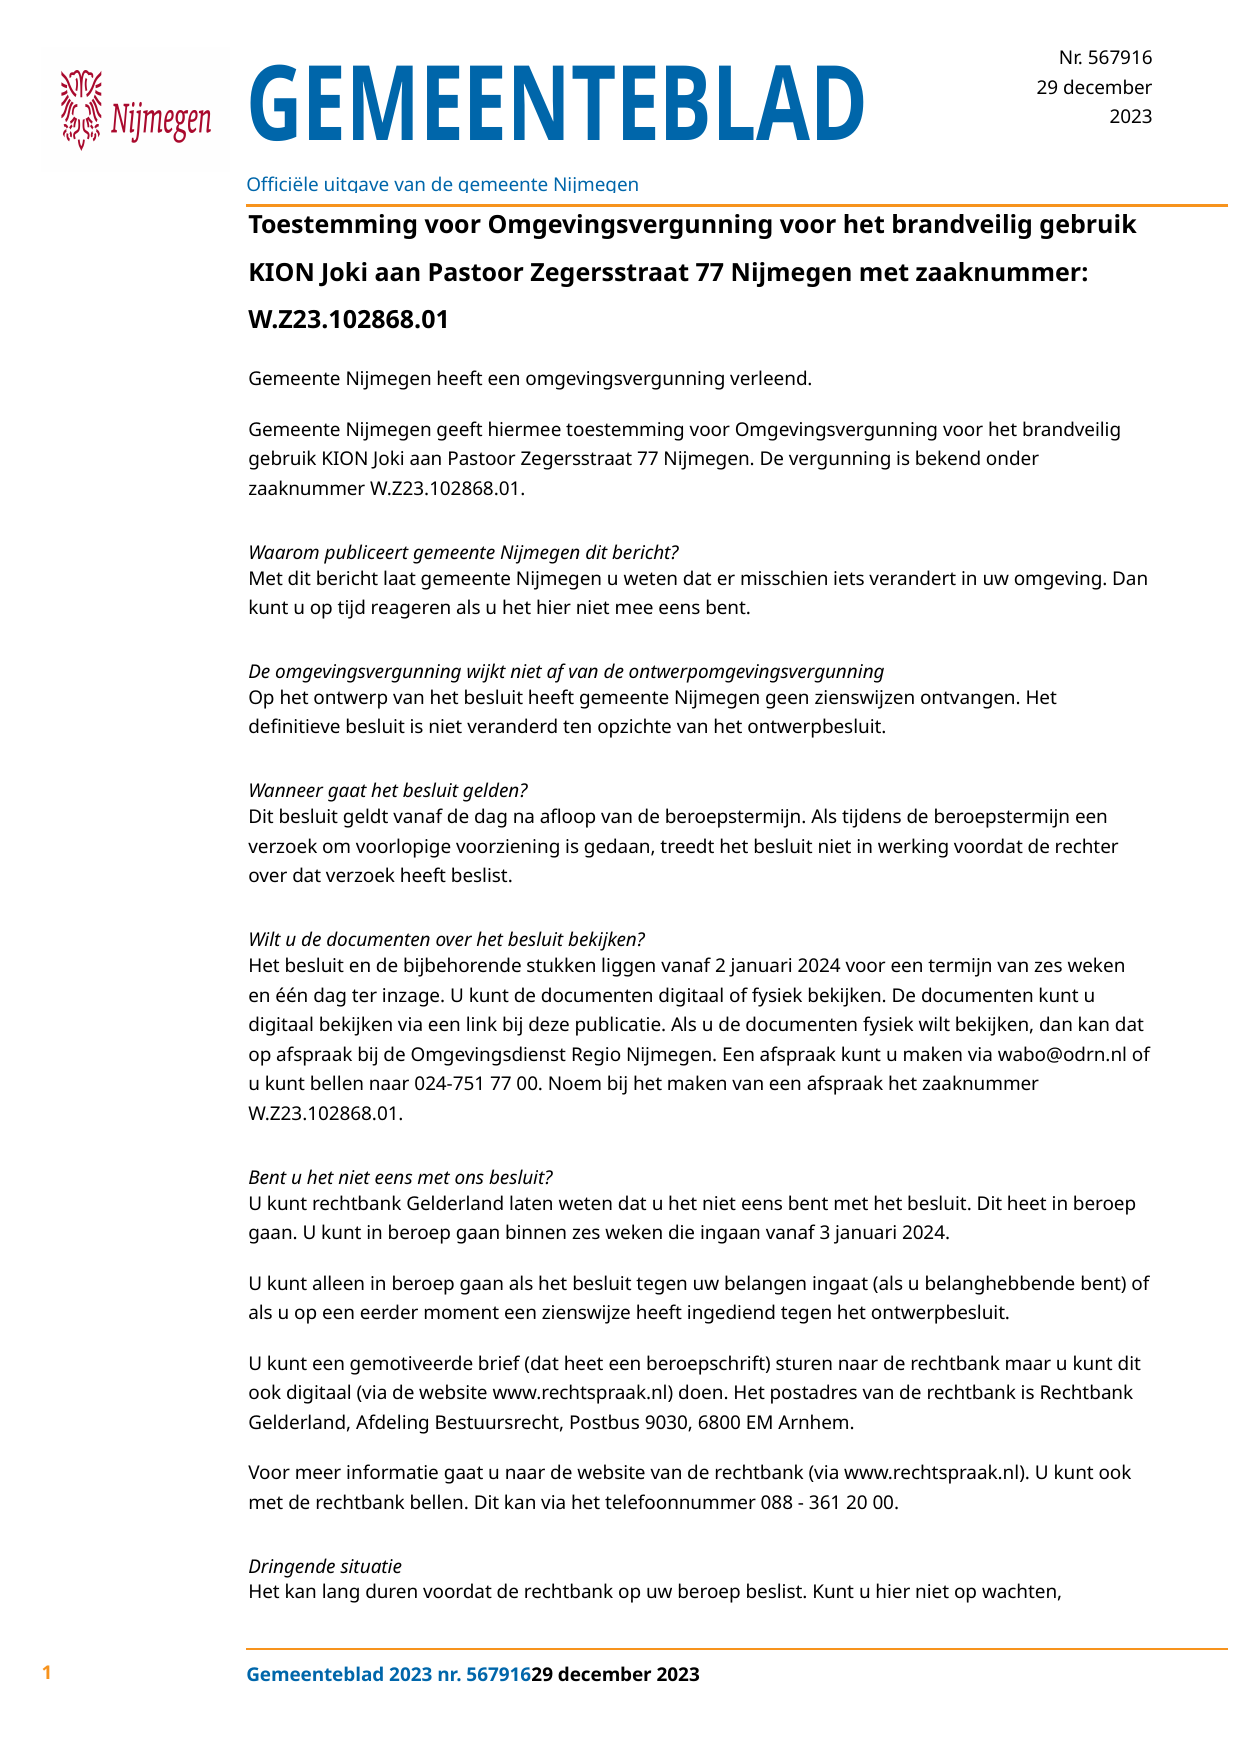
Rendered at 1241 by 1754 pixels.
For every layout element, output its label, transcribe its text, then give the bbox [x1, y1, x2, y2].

text Wanneer gaat het besluit gelden? [248, 778, 1152, 803]
text Toestemming voor Omgevingsvergunning voor het brandveilig gebruik KION Joki aan Pastoor Zegersstraat 77 Nijmegen met zaaknummer: W.Z23.102868.01 [248, 207, 1152, 336]
text Op het ontwerp van het besluit heeft gemeente Nijmegen geen zienswijzen ontvangen. Het definitieve besluit is niet veranderd ten opzichte van het ontwerpbesluit. [248, 684, 1152, 739]
text Voor meer informatie gaat u naar de website van de rechtbank (via www.rechtspraak.nl). U kunt ook met de rechtbank bellen. Dit kan via het telefoonnummer 088 - 361 20 00. [248, 1459, 1152, 1515]
text Dringende situatie [248, 1553, 1152, 1579]
text Bent u het niet eens met ons besluit? [248, 1164, 1152, 1190]
text Dit besluit geldt vanaf de dag na afloop van de beroepstermijn. Als tijdens de beroepstermijn een verzoek om voorlopige voorziening is gedaan, treedt het besluit niet in werking voordat de rechter over dat verzoek heeft beslist. [248, 803, 1152, 888]
text U kunt rechtbank Gelderland laten weten dat u het niet eens bent met het besluit. Dit heet in beroep gaan. U kunt in beroep gaan binnen zes weken die ingaan vanaf 3 januari 2024. [248, 1190, 1152, 1245]
text Gemeente Nijmegen heeft een omgevingsvergunning verleend. [248, 366, 1152, 391]
text U kunt een gemotiveerde brief (dat heet een beroepschrift) sturen naar de rechtbank maar u kunt dit ook digitaal (via de website www.rechtspraak.nl) doen. Het postadres van de rechtbank is Rechtbank Gelderland, Afdeling Bestuursrecht, Postbus 9030, 6800 EM Arnhem. [248, 1350, 1152, 1435]
picture [41, 47, 231, 172]
text Waarom publiceert gemeente Nijmegen dit bericht? [248, 539, 1152, 565]
text Met dit bericht laat gemeente Nijmegen u weten dat er misschien iets verandert in uw omgeving. Dan kunt u op tijd reageren als u het hier niet mee eens bent. [248, 565, 1152, 620]
text Het besluit en de bijbehorende stukken liggen vanaf 2 januari 2024 voor een termijn van zes weken en één dag ter inzage. U kunt de documenten digitaal of fysiek bekijken. De documenten kunt u digitaal bekijken via een link bij deze publicatie. Als u de documenten fysiek wilt bekijken, dan kan dat op afspraak bij de Omgevingsdienst Regio Nijmegen. Een afspraak kunt u maken via wabo@odrn.nl of u kunt bellen naar 024-751 77 00. Noem bij het maken van een afspraak het zaaknummer W.Z23.102868.01. [248, 952, 1152, 1126]
text U kunt alleen in beroep gaan als het besluit tegen uw belangen ingaat (als u belanghebbende bent) of als u op een eerder moment een zienswijze heeft ingediend tegen het ontwerpbesluit. [248, 1270, 1152, 1325]
text Gemeente Nijmegen geeft hiermee toestemming voor Omgevingsvergunning voor het brandveilig gebruik KION Joki aan Pastoor Zegersstraat 77 Nijmegen. De vergunning is bekend onder zaaknummer W.Z23.102868.01. [248, 416, 1152, 501]
text Wilt u de documenten over het besluit bekijken? [248, 926, 1152, 952]
text Het kan lang duren voordat de rechtbank op uw beroep beslist. Kunt u hier niet op wachten, [248, 1579, 1152, 1604]
text De omgevingsvergunning wijkt niet af van de ontwerpomgevingsvergunning [248, 658, 1152, 684]
